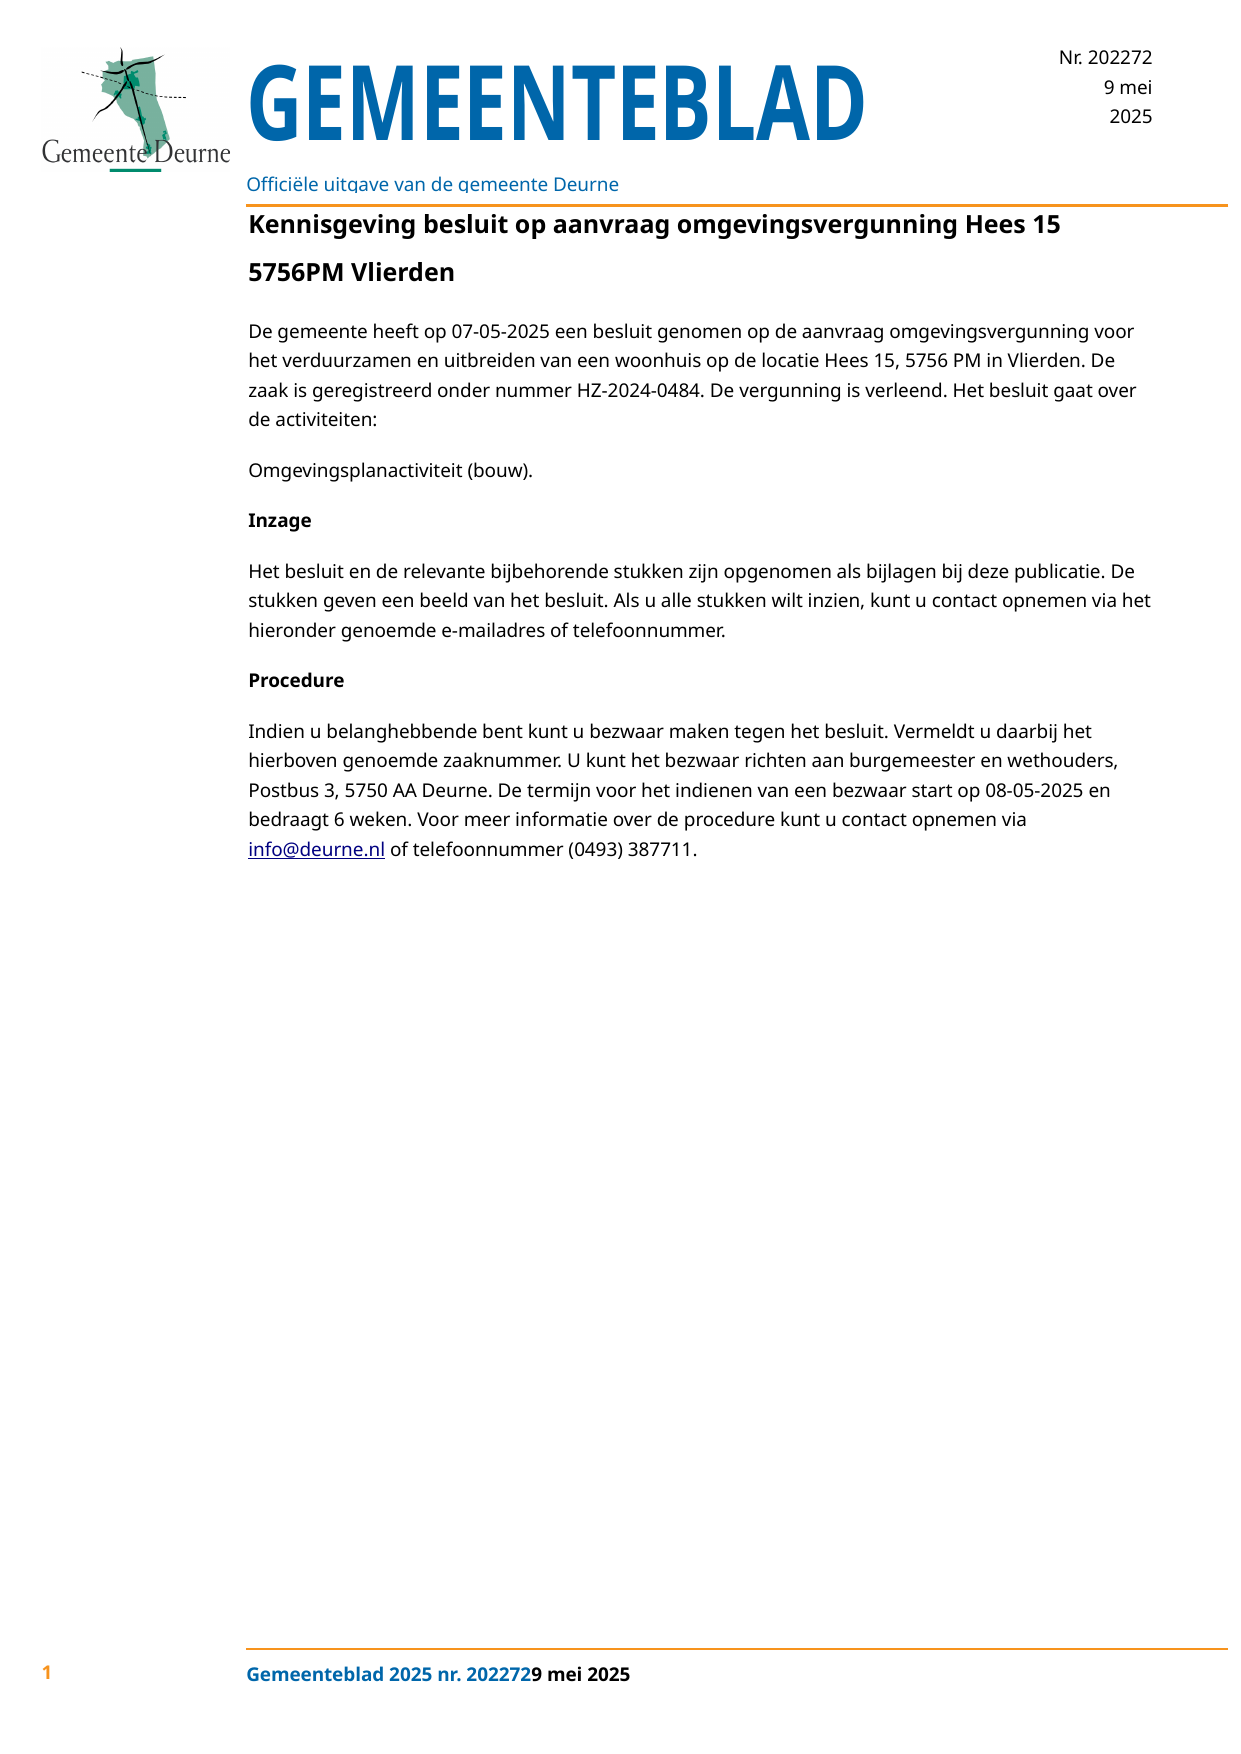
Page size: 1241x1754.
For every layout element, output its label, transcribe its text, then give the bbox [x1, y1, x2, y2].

text Indien u belanghebbende bent kunt u bezwaar maken tegen het besluit. Vermeldt u daarbij het hierboven genoemde zaaknummer. U kunt het bezwaar richten aan burgemeester en wethouders, Postbus 3, 5750 AA Deurne. De termijn voor het indienen van een bezwaar start op 08-05-2025 en bedraagt 6 weken. Voor meer informatie over de procedure kunt u contact opnemen via info@deurne.nl of telefoonnummer (0493) 387711. [248, 718, 1152, 862]
picture [41, 47, 231, 172]
text Inzage [248, 507, 1152, 533]
text Het besluit en de relevante bijbehorende stukken zijn opgenomen als bijlagen bij deze publicatie. De stukken geven een beeld van het besluit. Als u alle stukken wilt inzien, kunt u contact opnemen via het hieronder genoemde e-mailadres of telefoonnummer. [248, 558, 1152, 643]
text De gemeente heeft op 07-05-2025 een besluit genomen op de aanvraag omgevingsvergunning voor het verduurzamen en uitbreiden van een woonhuis op de locatie Hees 15, 5756 PM in Vlierden. De zaak is geregistreerd onder nummer HZ-2024-0484. De vergunning is verleend. Het besluit gaat over de activiteiten: [248, 318, 1152, 432]
text Omgevingsplanactiviteit (bouw). [248, 457, 1152, 483]
text Procedure [248, 667, 1152, 693]
text Kennisgeving besluit op aanvraag omgevingsvergunning Hees 15 5756PM Vlierden [248, 207, 1152, 288]
